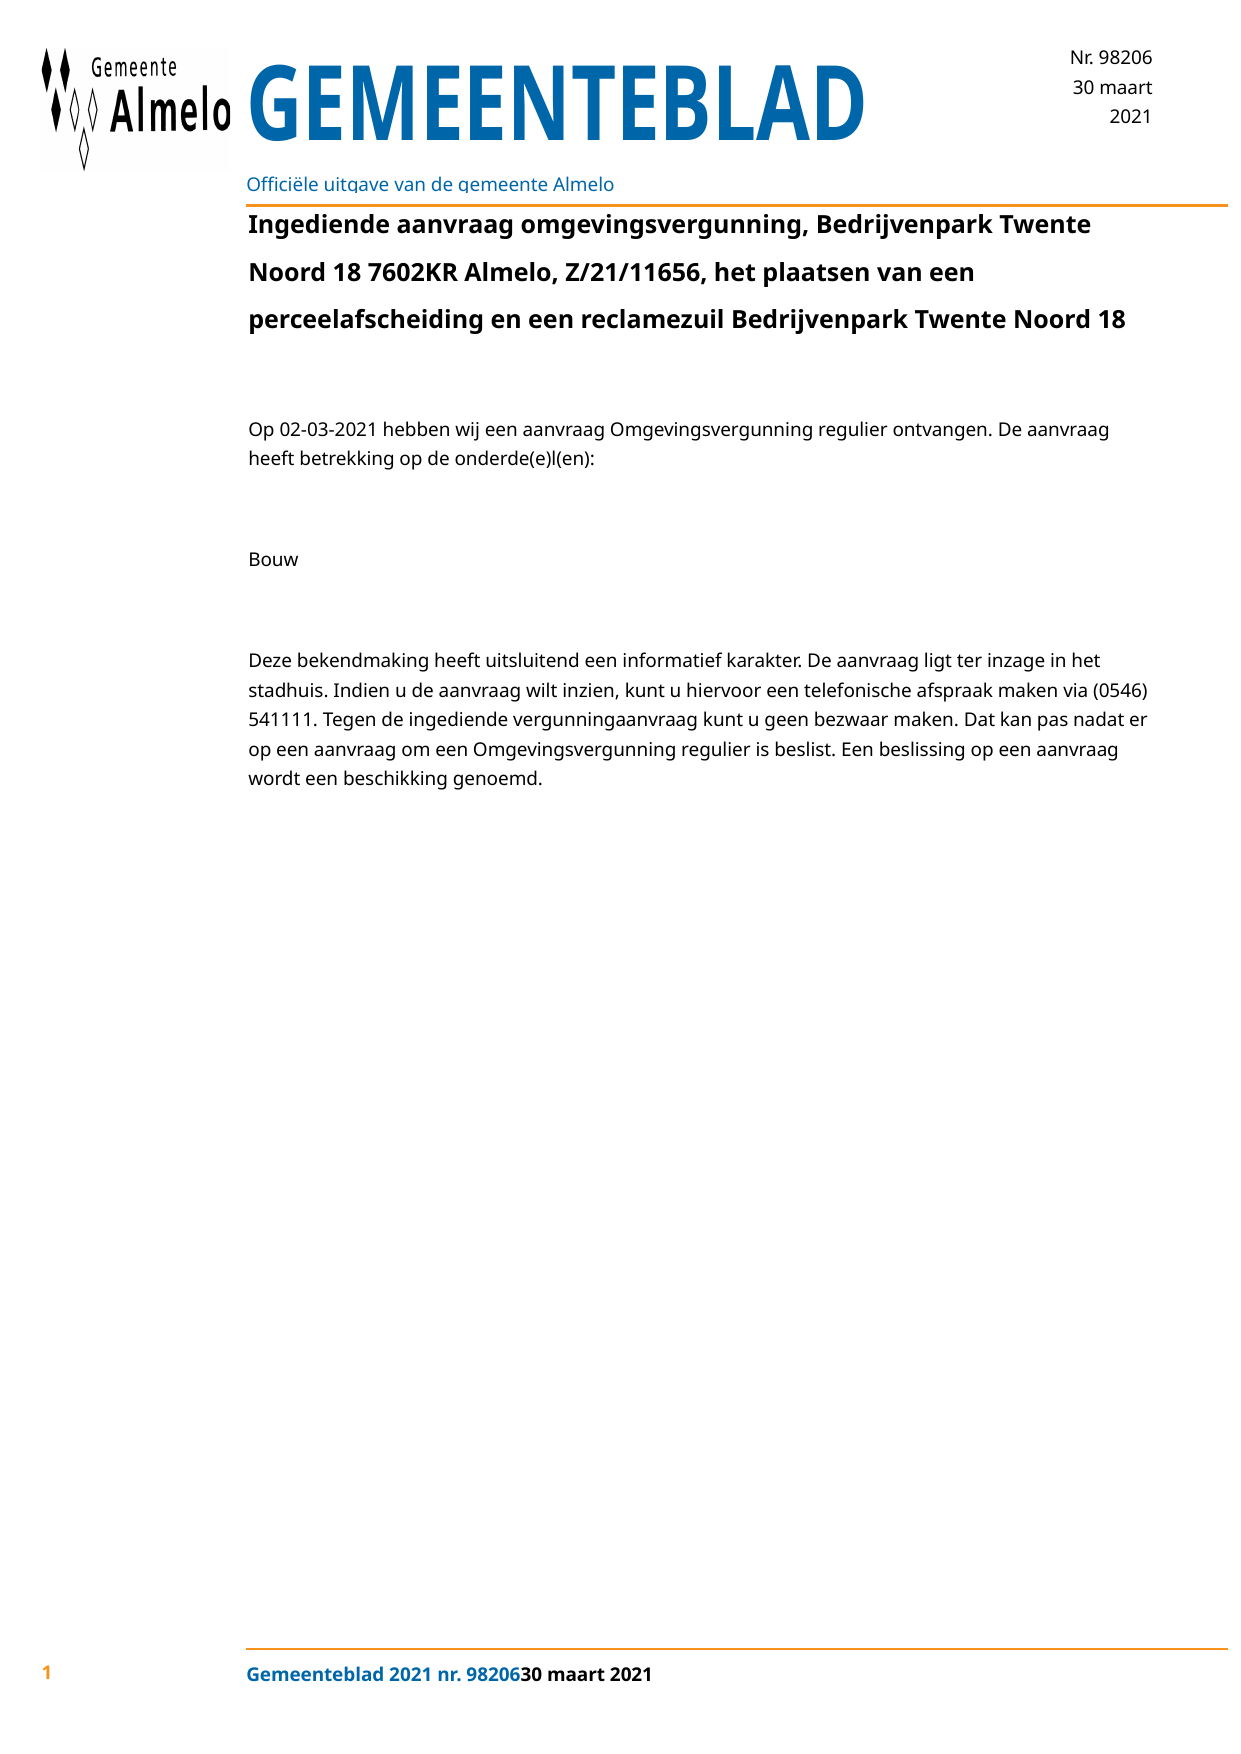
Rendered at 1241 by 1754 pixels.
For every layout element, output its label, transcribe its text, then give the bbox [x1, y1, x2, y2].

text Ingediende aanvraag omgevingsvergunning, Bedrijvenpark Twente Noord 18 7602KR Almelo, Z/21/11656, het plaatsen van een perceelafscheiding en een reclamezuil Bedrijvenpark Twente Noord 18 [248, 207, 1152, 336]
text Op 02-03-2021 hebben wij een aanvraag Omgevingsvergunning regulier ontvangen. De aanvraag heeft betrekking op de onderde(e)l(en): [248, 416, 1152, 471]
text Bouw [248, 546, 1152, 572]
text Deze bekendmaking heeft uitsluitend een informatief karakter. De aanvraag ligt ter inzage in het stadhuis. Indien u de aanvraag wilt inzien, kunt u hiervoor een telefonische afspraak maken via (0546) 541111. Tegen de ingediende vergunningaanvraag kunt u geen bezwaar maken. Dat kan pas nadat er op een aanvraag om een Omgevingsvergunning regulier is beslist. Een beslissing op een aanvraag wordt een beschikking genoemd. [248, 647, 1152, 791]
picture [41, 47, 231, 172]
